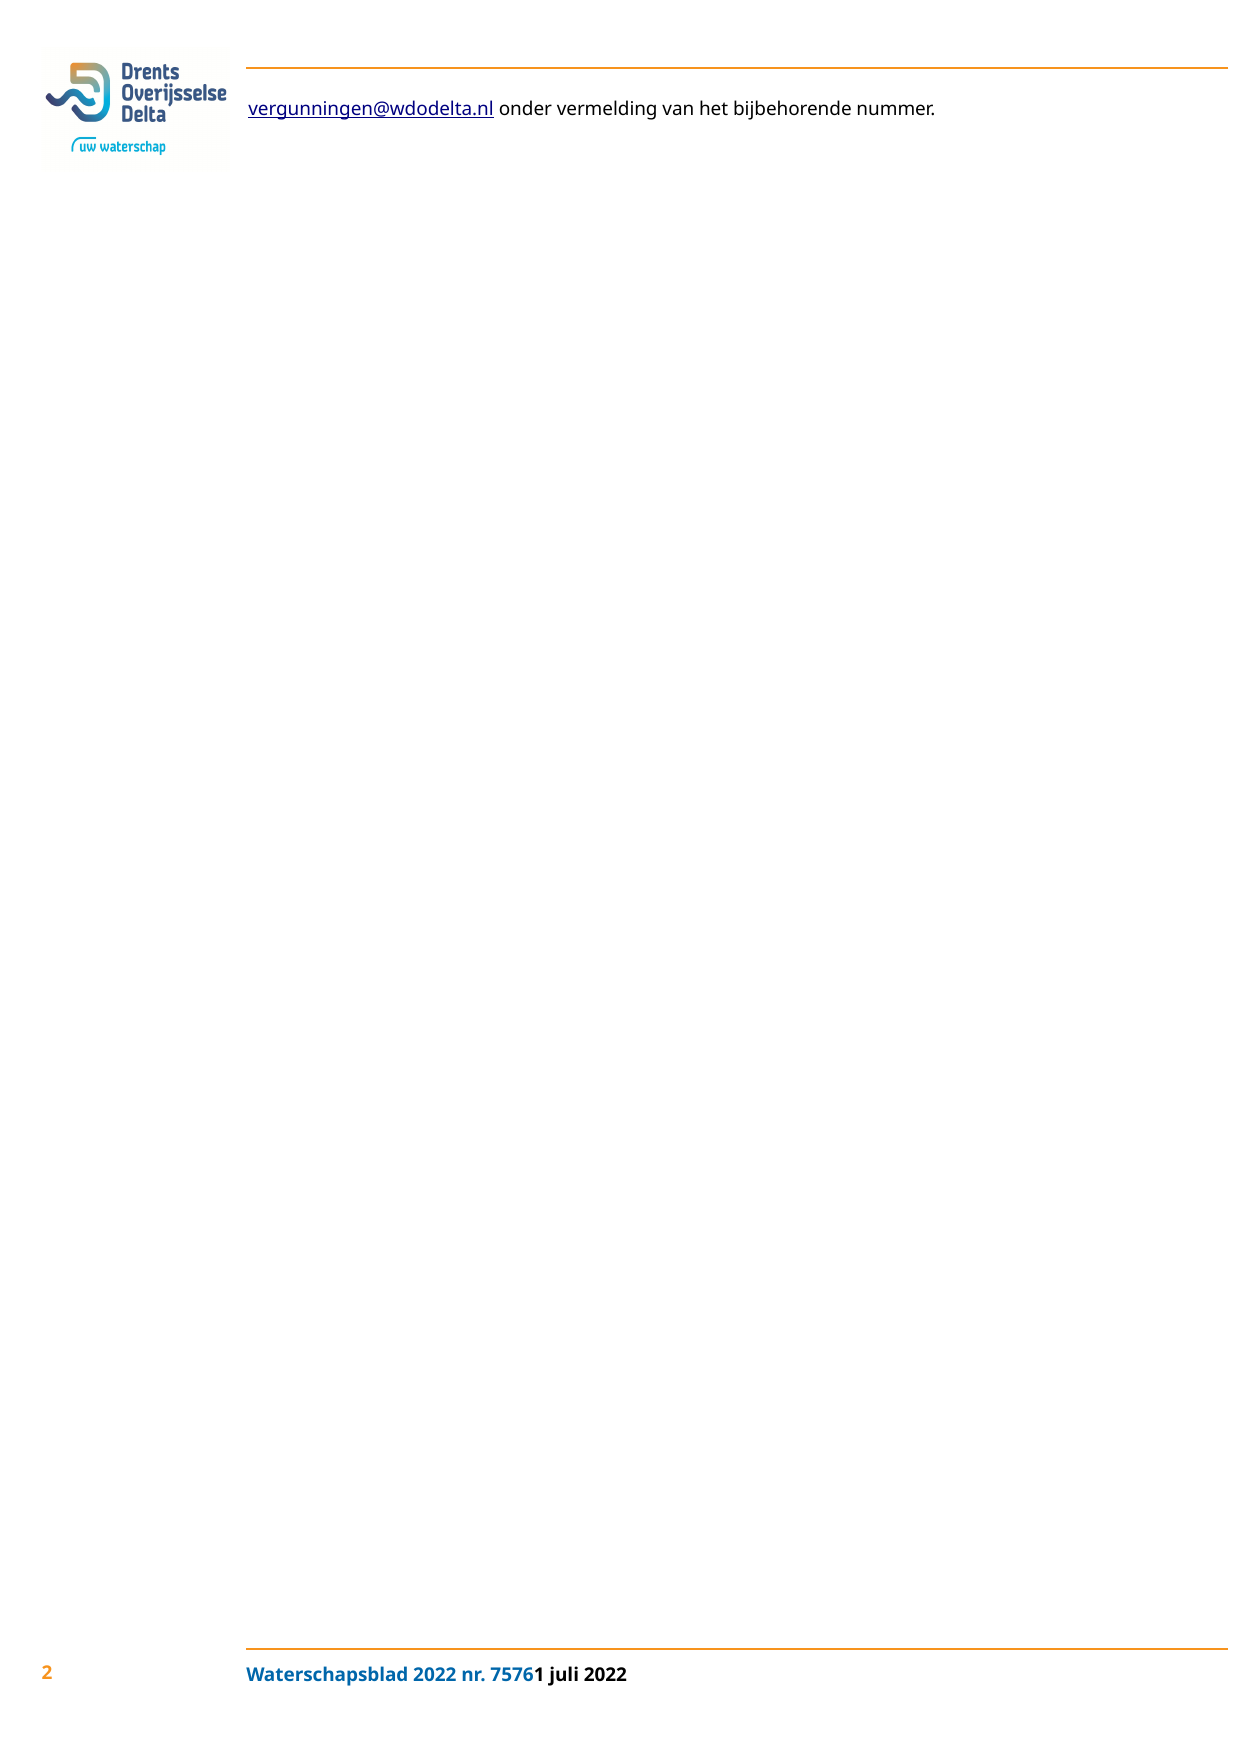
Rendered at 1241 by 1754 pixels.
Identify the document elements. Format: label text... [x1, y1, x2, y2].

picture [41, 47, 231, 172]
text vergunningen@wdodelta.nl onder vermelding van het bijbehorende nummer. [248, 95, 1152, 121]
